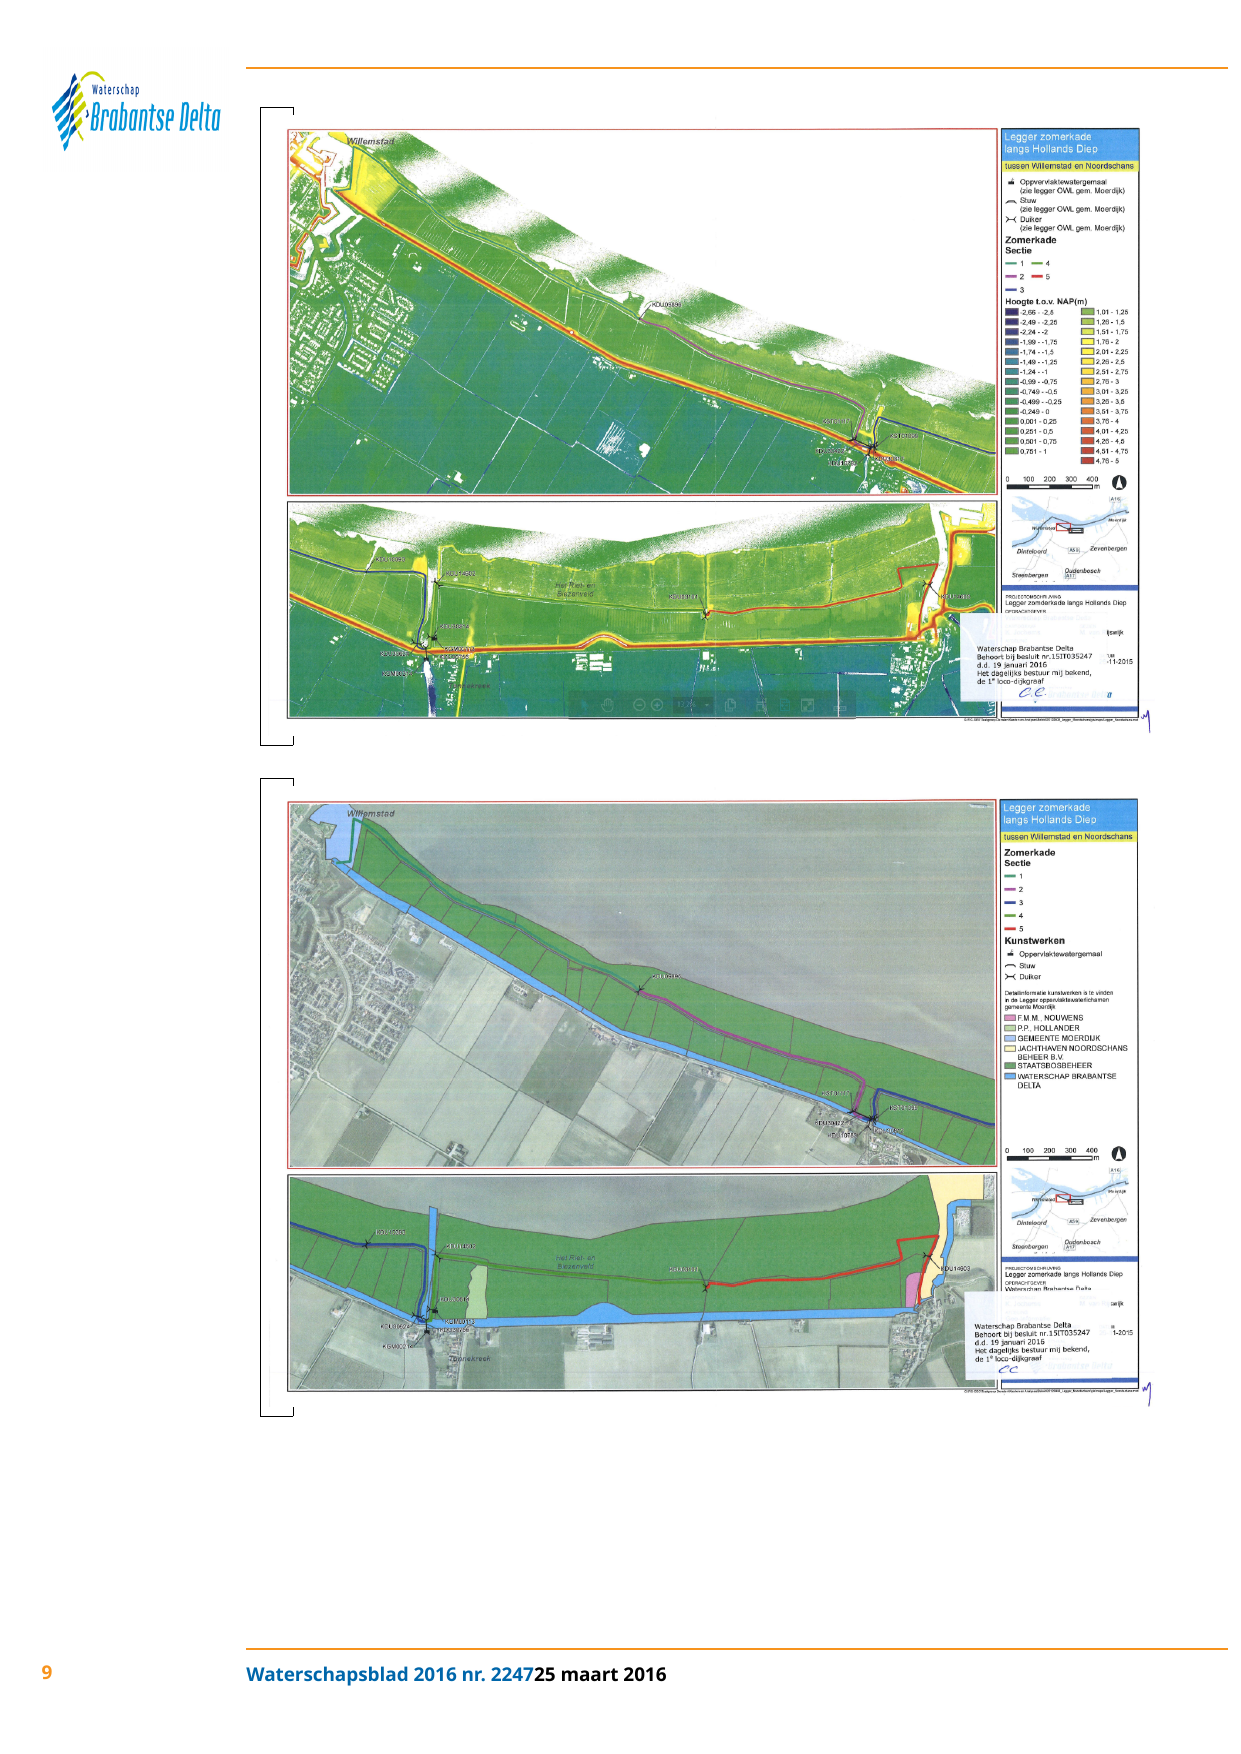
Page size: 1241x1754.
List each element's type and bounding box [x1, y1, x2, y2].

picture [268, 115, 1155, 736]
picture [268, 786, 1155, 1407]
picture [41, 47, 231, 172]
